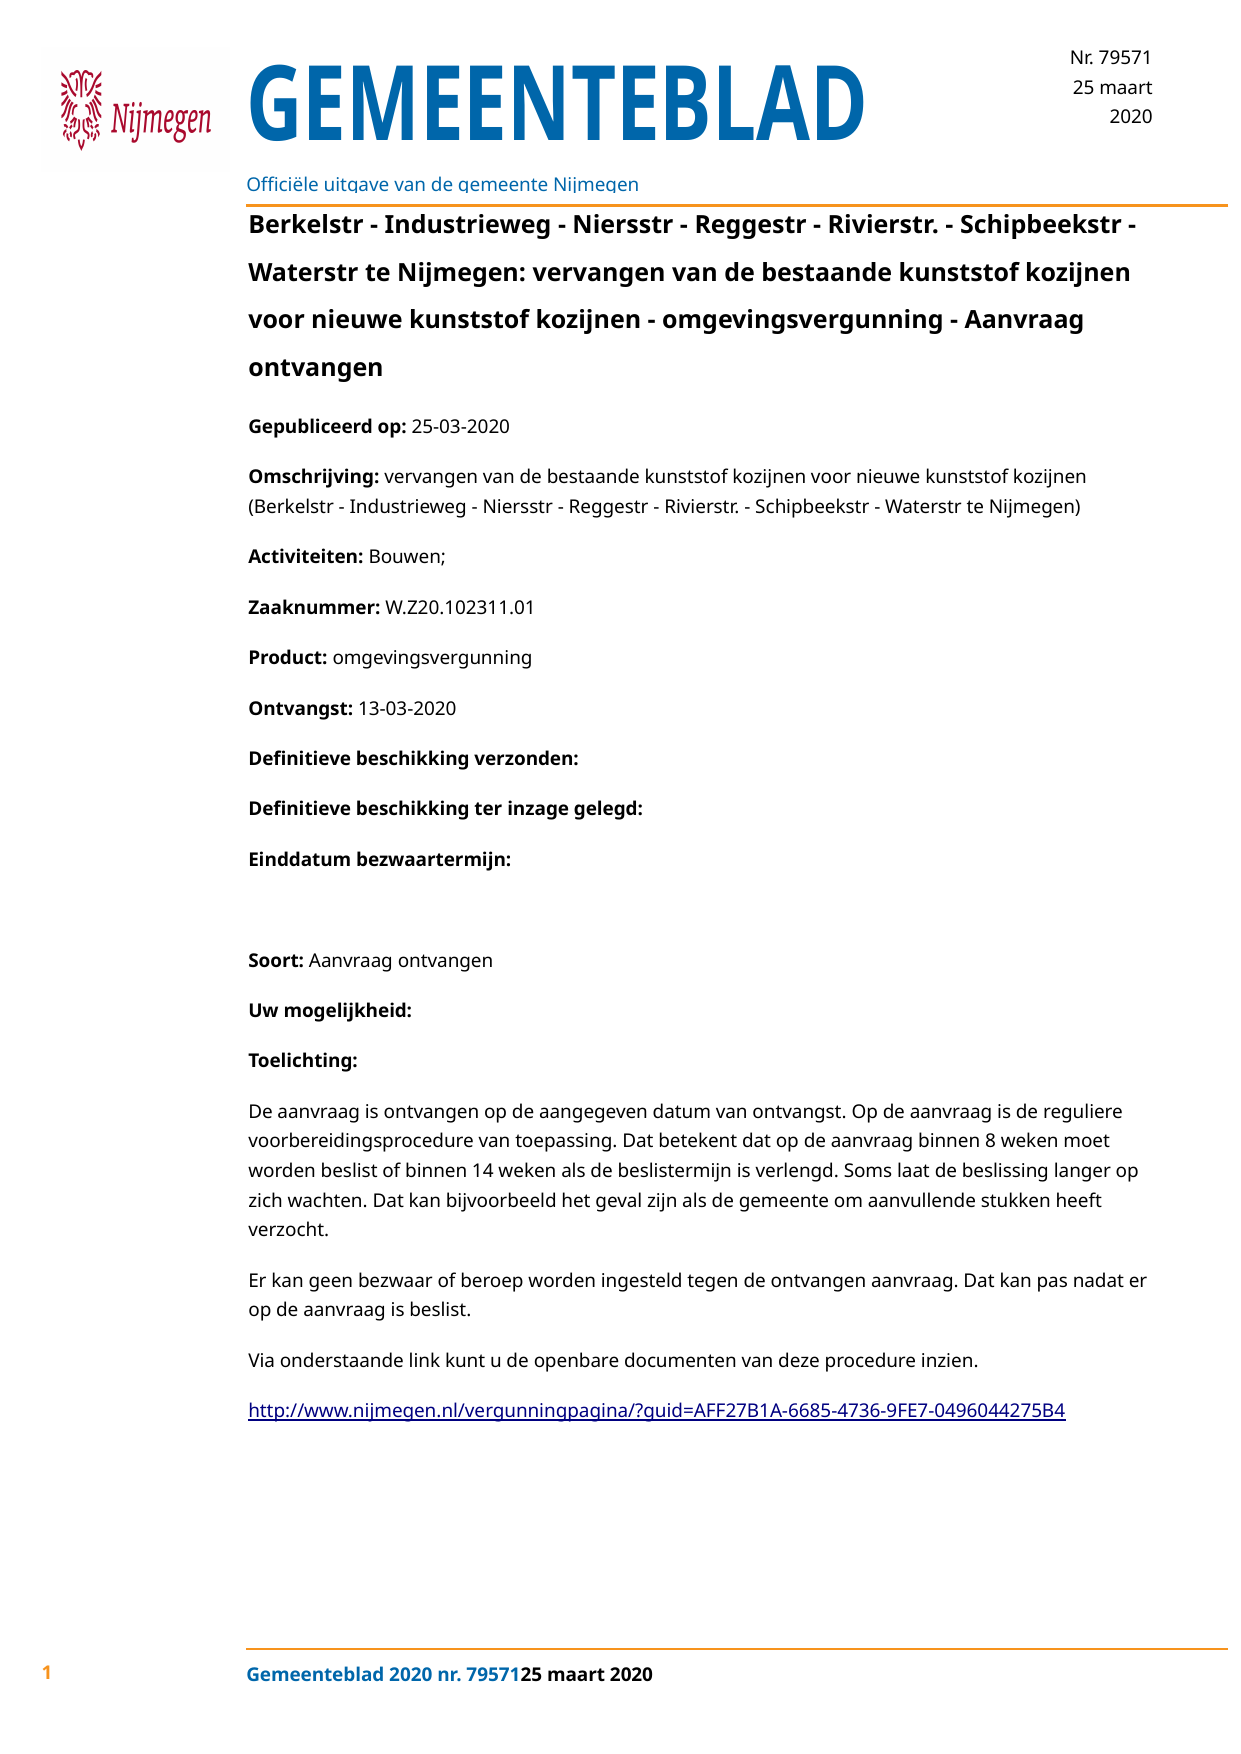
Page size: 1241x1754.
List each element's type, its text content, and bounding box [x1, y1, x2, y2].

text Activiteiten: Bouwen; [248, 543, 1152, 569]
text De aanvraag is ontvangen op de aangegeven datum van ontvangst. Op de aanvraag is de reguliere voorbereidingsprocedure van toepassing. Dat betekent dat op de aanvraag binnen 8 weken moet worden beslist of binnen 14 weken als de beslistermijn is verlengd. Soms laat de beslissing langer op zich wachten. Dat kan bijvoorbeeld het geval zijn als de gemeente om aanvullende stukken heeft verzocht. [248, 1098, 1152, 1242]
text Einddatum bezwaartermijn: [248, 846, 1152, 872]
text Product: omgevingsvergunning [248, 644, 1152, 670]
text Toelichting: [248, 1048, 1152, 1073]
text Soort: Aanvraag ontvangen [248, 947, 1152, 973]
text Definitieve beschikking ter inzage gelegd: [248, 796, 1152, 821]
text Definitieve beschikking verzonden: [248, 745, 1152, 771]
text Zaaknummer: W.Z20.102311.01 [248, 594, 1152, 620]
text Er kan geen bezwaar of beroep worden ingesteld tegen de ontvangen aanvraag. Dat kan pas nadat er op de aanvraag is beslist. [248, 1267, 1152, 1322]
text Ontvangst: 13-03-2020 [248, 695, 1152, 721]
text Uw mogelijkheid: [248, 997, 1152, 1023]
text Gepubliceerd op: 25-03-2020 [248, 413, 1152, 439]
text Via onderstaande link kunt u de openbare documenten van deze procedure inzien. [248, 1347, 1152, 1373]
text Berkelstr - Industrieweg - Niersstr - Reggestr - Rivierstr. - Schipbeekstr - Waterstr te Nijmegen: vervangen van de bestaande kunststof kozijnen voor nieuwe kunststof kozijnen - omgevingsvergunning - Aanvraag ontvangen [248, 207, 1152, 384]
picture [41, 47, 231, 172]
text http://www.nijmegen.nl/vergunningpagina/?guid=AFF27B1A-6685-4736-9FE7-0496044275B4 [248, 1397, 1152, 1423]
text Omschrijving: vervangen van de bestaande kunststof kozijnen voor nieuwe kunststof kozijnen (Berkelstr - Industrieweg - Niersstr - Reggestr - Rivierstr. - Schipbeekstr - Waterstr te Nijmegen) [248, 463, 1152, 519]
